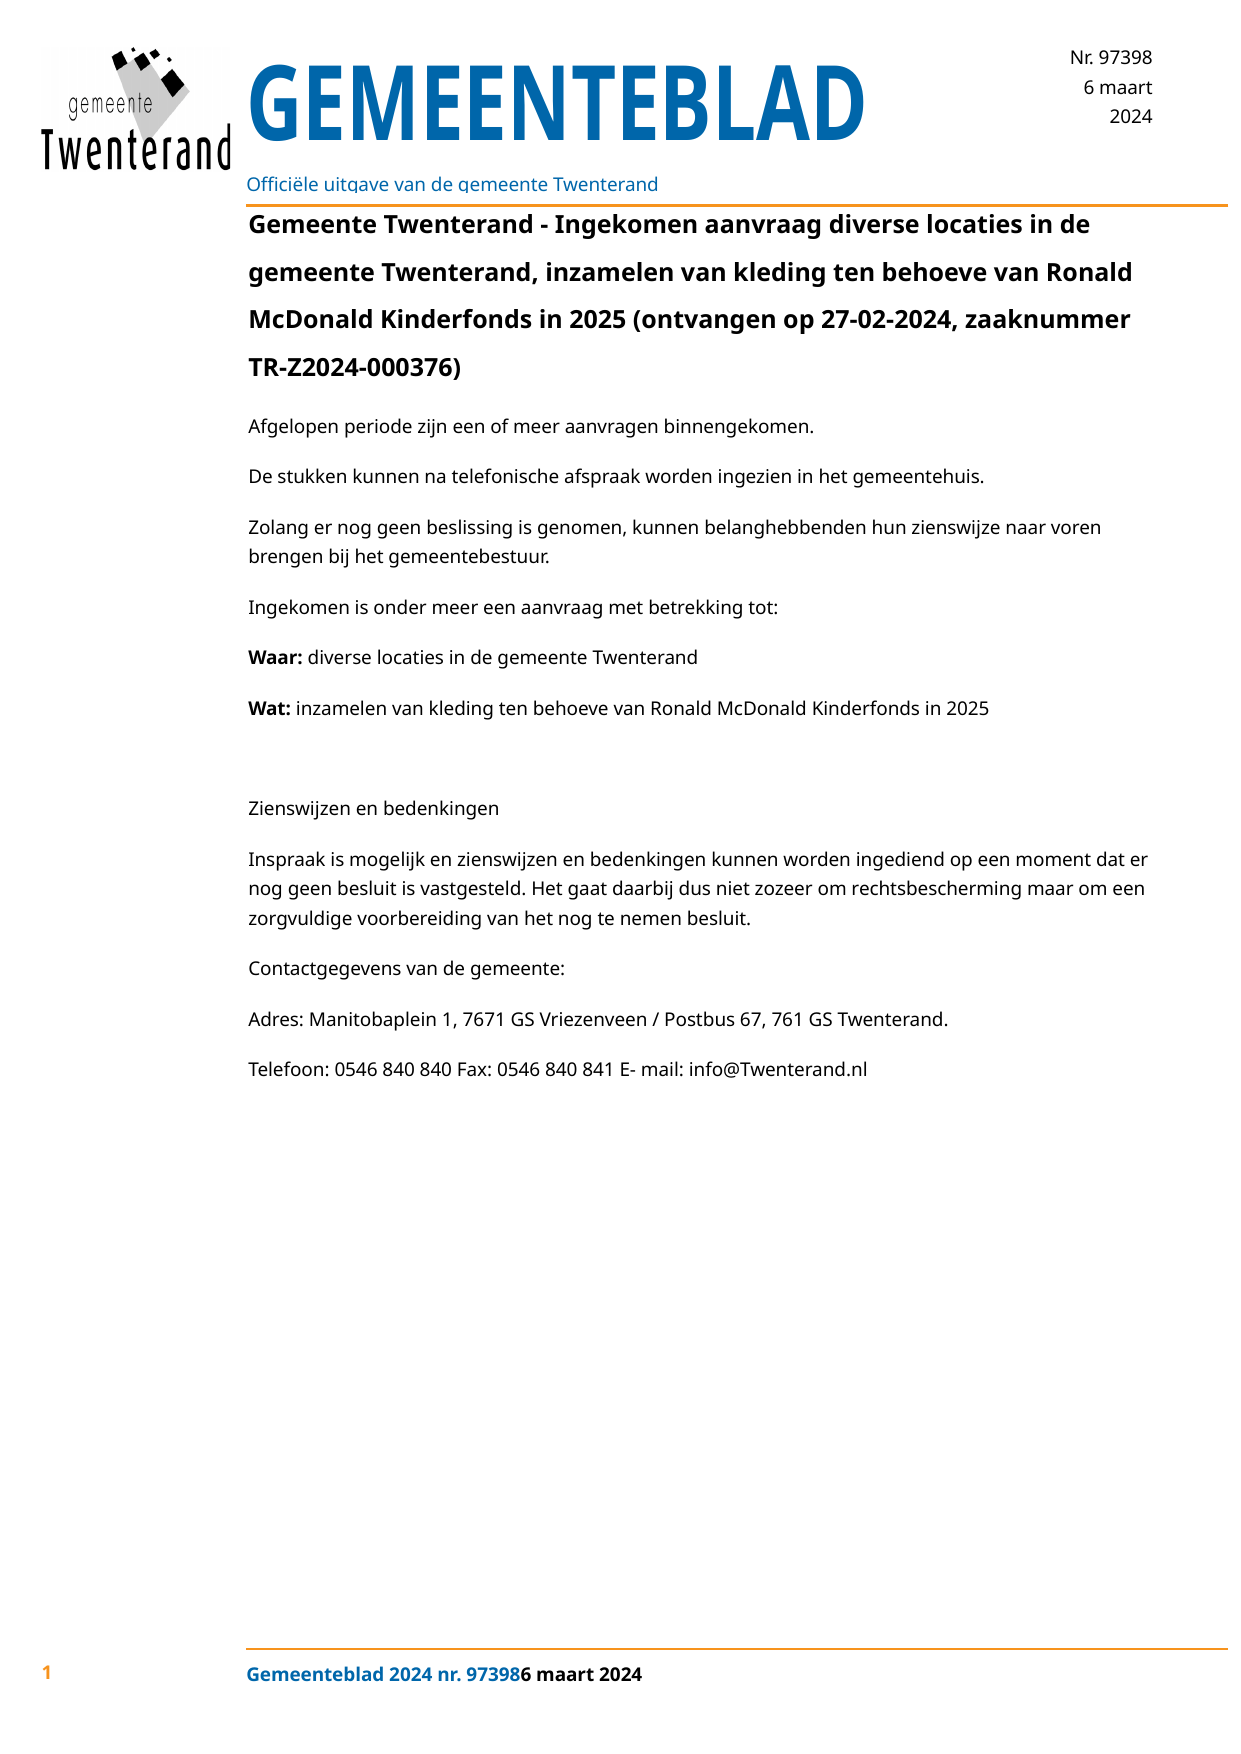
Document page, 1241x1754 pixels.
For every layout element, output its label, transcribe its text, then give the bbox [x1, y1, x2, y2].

text Adres: Manitobaplein 1, 7671 GS Vriezenveen / Postbus 67, 761 GS Twenterand. [248, 1006, 1152, 1032]
text Inspraak is mogelijk en zienswijzen en bedenkingen kunnen worden ingediend op een moment dat er nog geen besluit is vastgesteld. Het gaat daarbij dus niet zozeer om rechtsbescherming maar om een zorgvuldige voorbereiding van het nog te nemen besluit. [248, 846, 1152, 931]
text Gemeente Twenterand - Ingekomen aanvraag diverse locaties in de gemeente Twenterand, inzamelen van kleding ten behoeve van Ronald McDonald Kinderfonds in 2025 (ontvangen op 27-02-2024, zaaknummer TR-Z2024-000376) [248, 207, 1152, 384]
text Telefoon: 0546 840 840 Fax: 0546 840 841 E- mail: info@Twenterand.nl [248, 1056, 1152, 1082]
text Wat: inzamelen van kleding ten behoeve van Ronald McDonald Kinderfonds in 2025 [248, 695, 1152, 721]
text De stukken kunnen na telefonische afspraak worden ingezien in het gemeentehuis. [248, 463, 1152, 489]
text Afgelopen periode zijn een of meer aanvragen binnengekomen. [248, 413, 1152, 439]
text Ingekomen is onder meer een aanvraag met betrekking tot: [248, 594, 1152, 620]
text Zienswijzen en bedenkingen [248, 796, 1152, 821]
picture [41, 47, 231, 172]
text Contactgegevens van de gemeente: [248, 956, 1152, 981]
text Waar: diverse locaties in de gemeente Twenterand [248, 644, 1152, 670]
text Zolang er nog geen beslissing is genomen, kunnen belanghebbenden hun zienswijze naar voren brengen bij het gemeentebestuur. [248, 514, 1152, 569]
